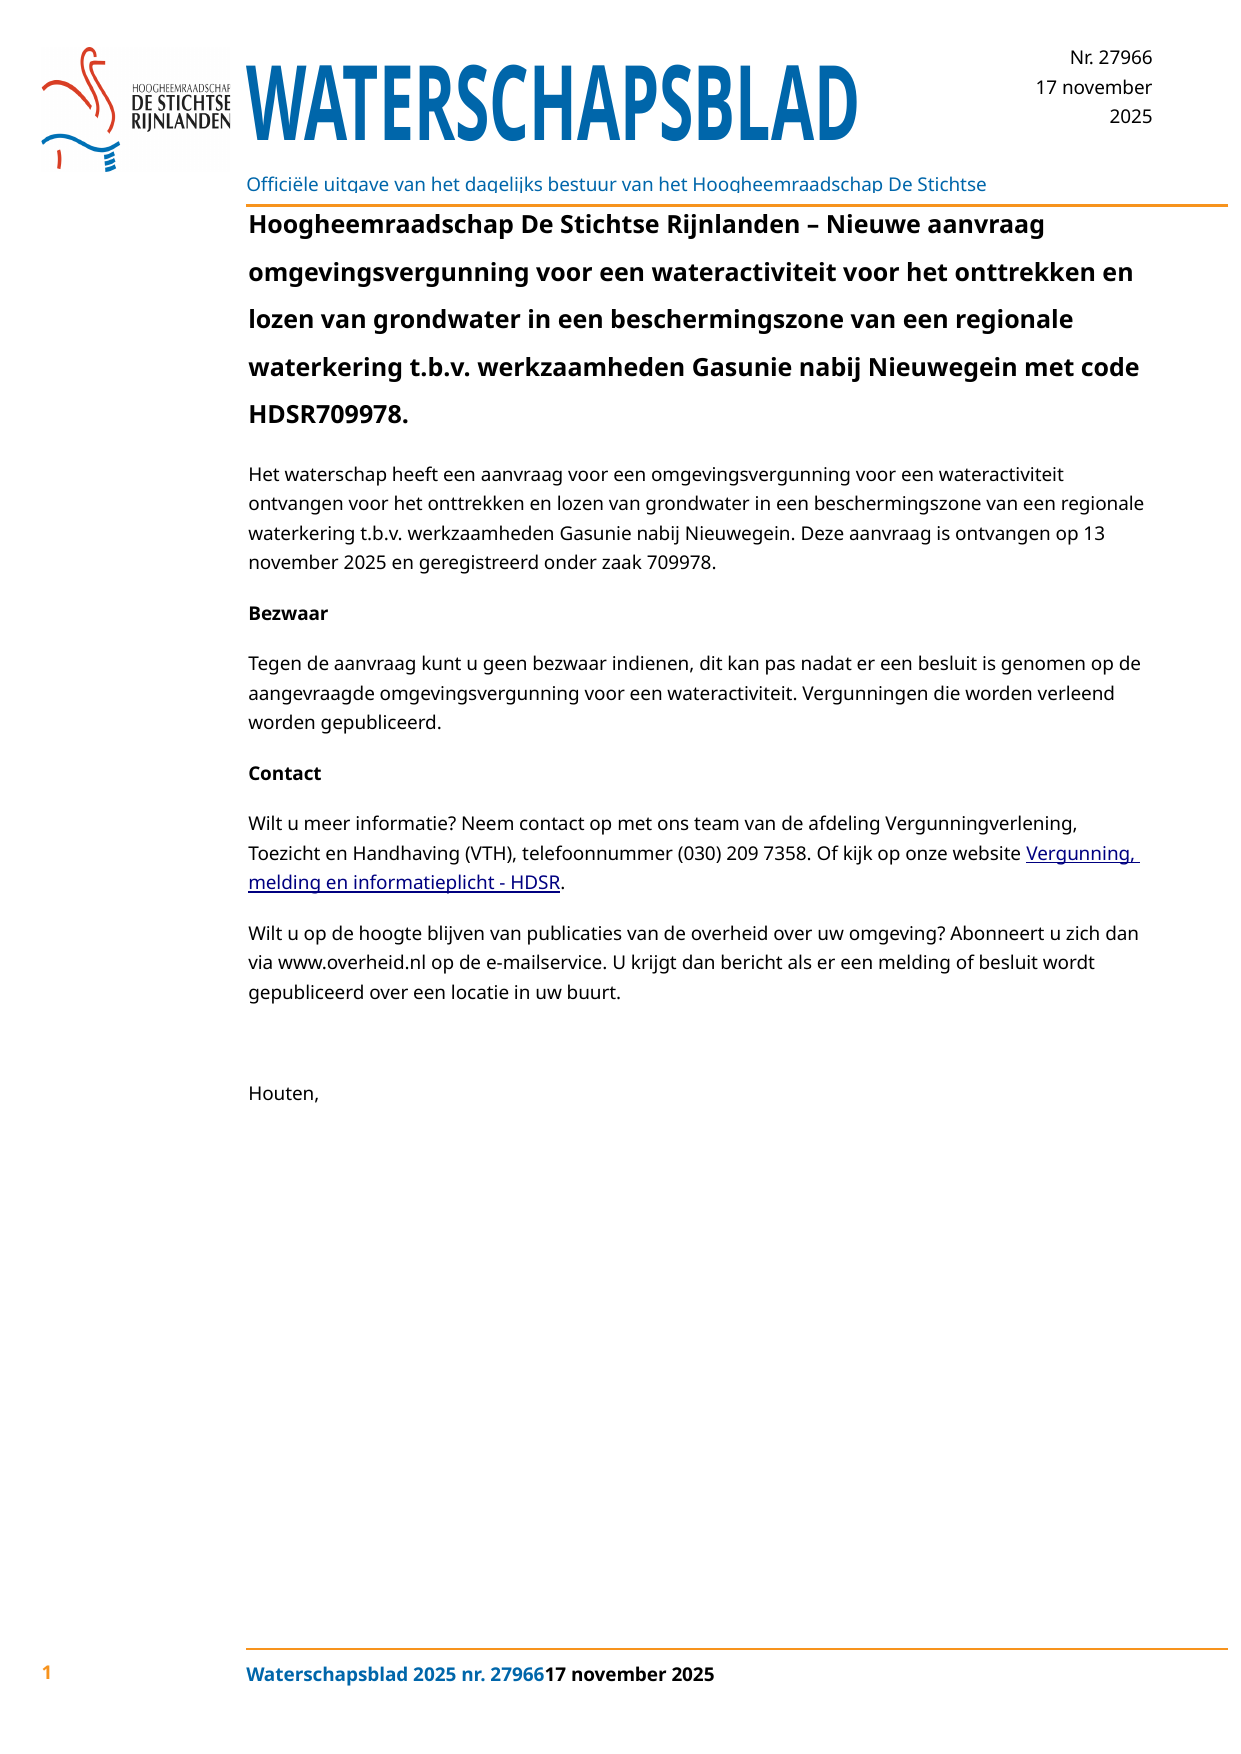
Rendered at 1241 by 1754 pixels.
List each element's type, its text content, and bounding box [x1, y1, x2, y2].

text Wilt u op de hoogte blijven van publicaties van de overheid over uw omgeving? Abonneert u zich dan via www.overheid.nl op de e-mailservice. U krijgt dan bericht als er een melding of besluit wordt gepubliceerd over een locatie in uw buurt. [248, 920, 1152, 1005]
text Houten, [248, 1080, 1152, 1106]
text Hoogheemraadschap De Stichtse Rijnlanden – Nieuwe aanvraag omgevingsvergunning voor een wateractiviteit voor het onttrekken en lozen van grondwater in een beschermingszone van een regionale waterkering t.b.v. werkzaamheden Gasunie nabij Nieuwegein met code HDSR709978. [248, 207, 1152, 431]
text Tegen de aanvraag kunt u geen bezwaar indienen, dit kan pas nadat er een besluit is genomen op de aangevraagde omgevingsvergunning voor een wateractiviteit. Vergunningen die worden verleend worden gepubliceerd. [248, 650, 1152, 735]
picture [41, 47, 231, 172]
text Wilt u meer informatie? Neem contact op met ons team van de afdeling Vergunningverlening, Toezicht en Handhaving (VTH), telefoonnummer (030) 209 7358. Of kijk op onze website Vergunning, melding en informatieplicht - HDSR. [248, 810, 1152, 895]
text Bezwaar [248, 600, 1152, 626]
text Het waterschap heeft een aanvraag voor een omgevingsvergunning voor een wateractiviteit ontvangen voor het onttrekken en lozen van grondwater in een beschermingszone van een regionale waterkering t.b.v. werkzaamheden Gasunie nabij Nieuwegein. Deze aanvraag is ontvangen op 13 november 2025 en geregistreerd onder zaak 709978. [248, 461, 1152, 575]
text Contact [248, 760, 1152, 786]
